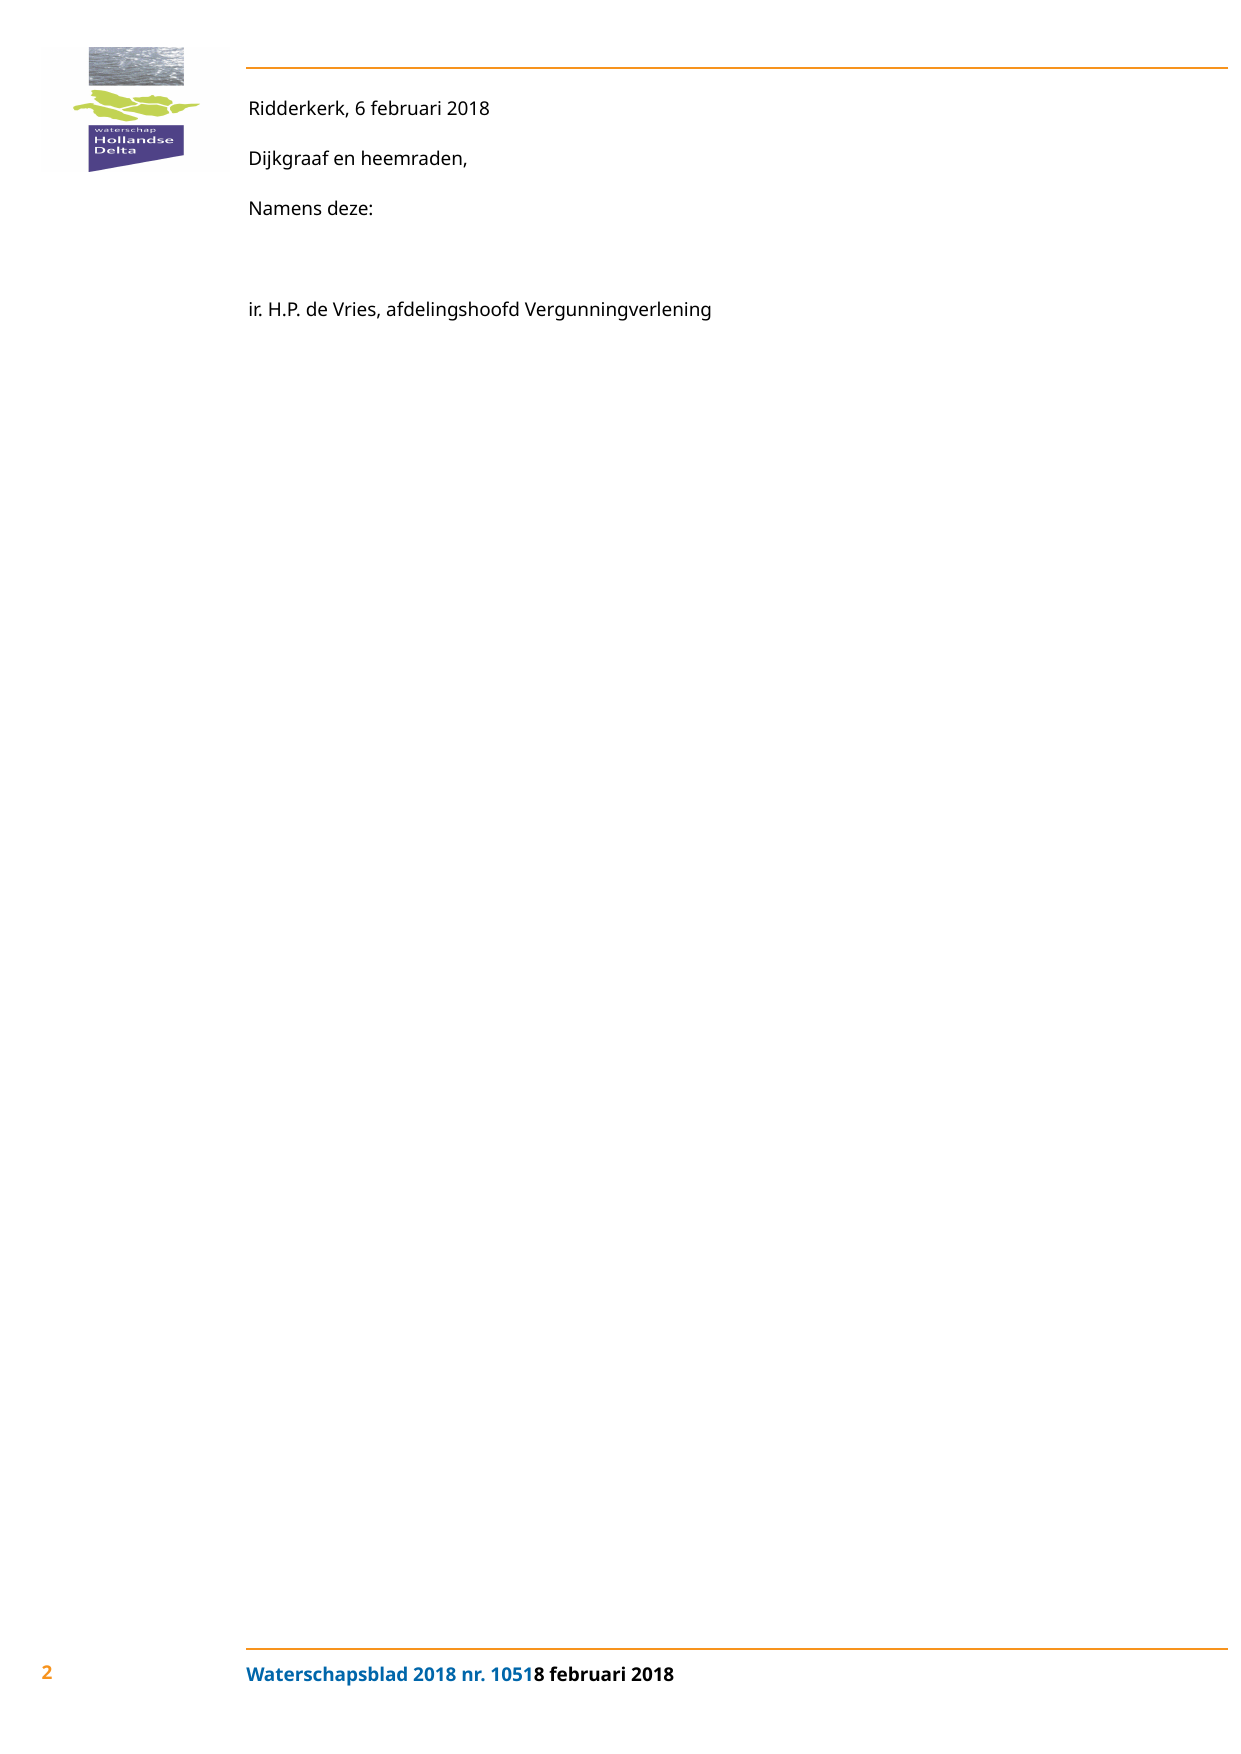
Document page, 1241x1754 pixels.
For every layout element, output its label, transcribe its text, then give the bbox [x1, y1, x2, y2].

text Dijkgraaf en heemraden, [248, 145, 1152, 171]
picture [41, 47, 231, 172]
text Namens deze: [248, 196, 1152, 221]
text ir. H.P. de Vries, afdelingshoofd Vergunningverlening [248, 296, 1152, 322]
text Ridderkerk, 6 februari 2018 [248, 95, 1152, 121]
